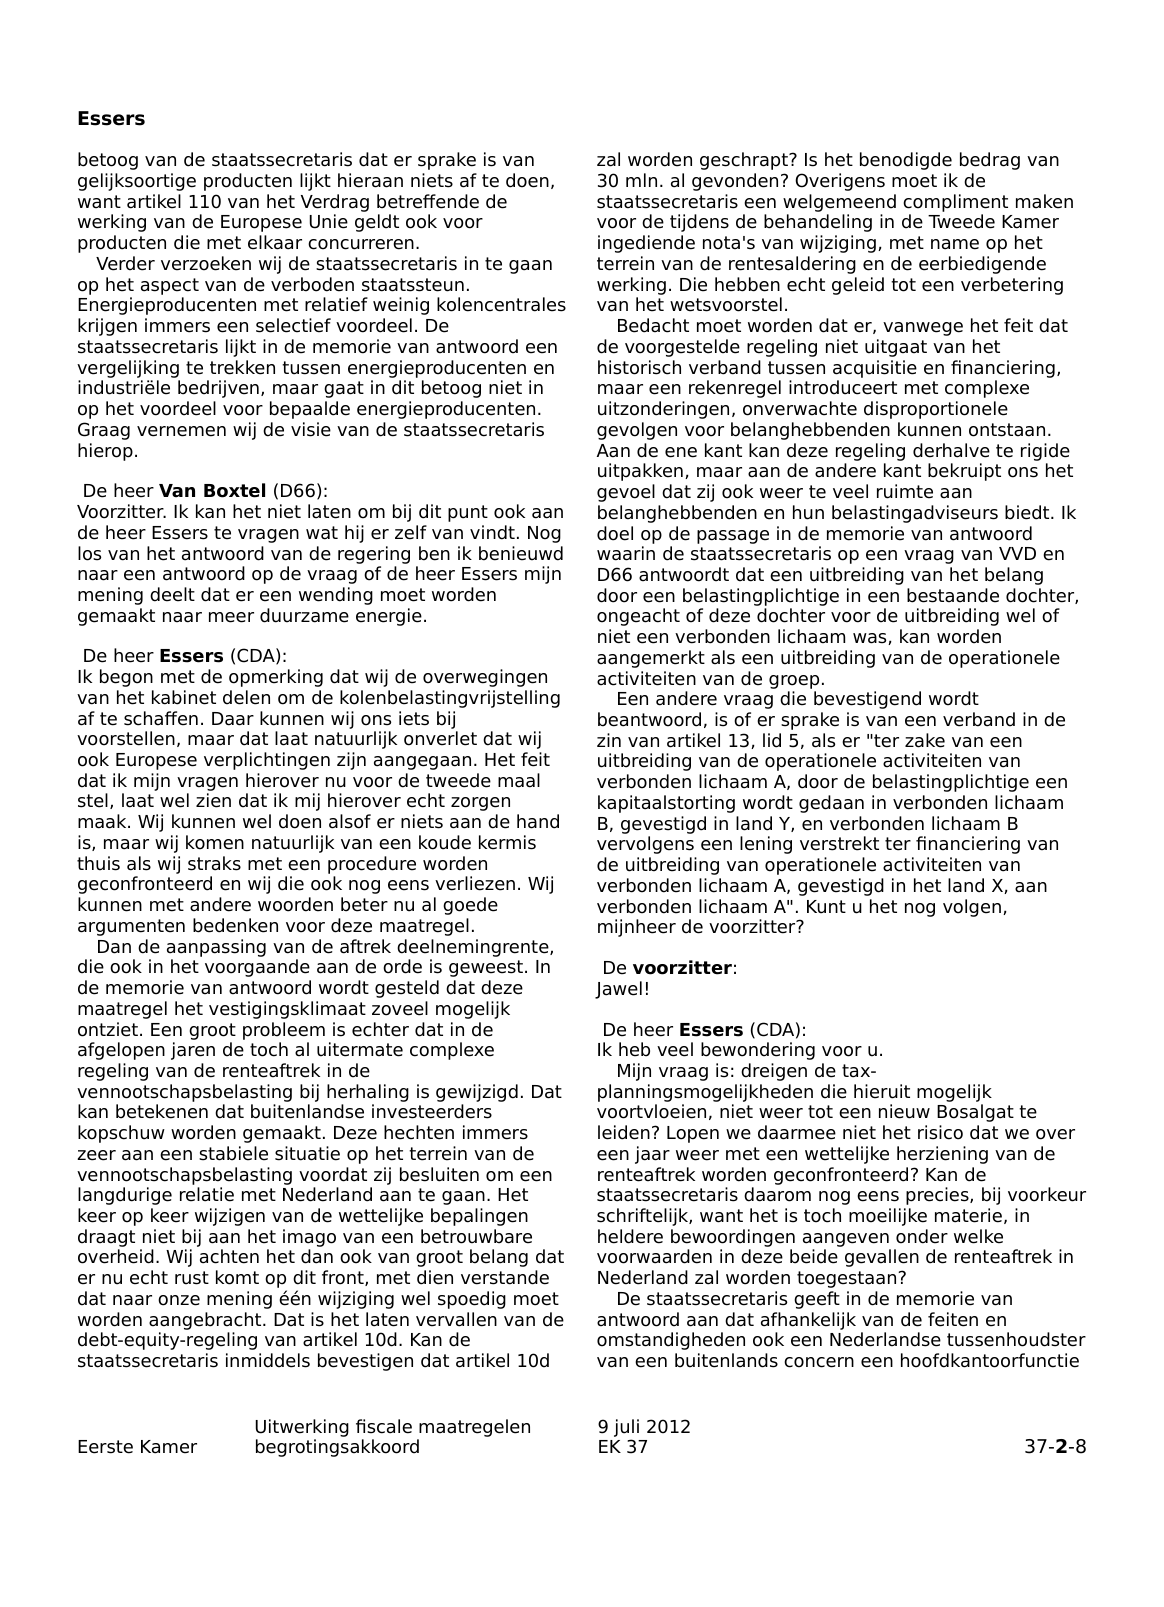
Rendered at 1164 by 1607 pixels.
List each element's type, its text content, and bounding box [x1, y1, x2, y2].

text De staatssecretaris geeft in de memorie van antwoord aan dat afhankelijk van de feiten en omstandigheden ook een Nederlandse tussenhoudster van een buitenlands concern een hoofdkantoorfunctie [596, 1289, 1087, 1372]
text Ik heb veel bewondering voor u. [596, 1040, 1087, 1061]
text betoog van de staatssecretaris dat er sprake is van gelijksoortige producten lijkt hieraan niets af te doen, want artikel 110 van het Verdrag betreffende de werking van de Europese Unie geldt ook voor producten die met elkaar concurreren. [77, 150, 567, 254]
text zal worden geschrapt? Is het benodigde bedrag van 30 mln. al gevonden? Overigens moet ik de staatssecretaris een welgemeend compliment maken voor de tijdens de behandeling in de Tweede Kamer ingediende nota's van wijziging, met name op het terrein van de rentesaldering en de eerbiedigende werking. Die hebben echt geleid tot een verbetering van het wetsvoorstel. [596, 150, 1087, 316]
text De heer Essers (CDA): [596, 1019, 1087, 1040]
text Ik begon met de opmerking dat wij de overwegingen van het kabinet delen om de kolenbelastingvrijstelling af te schaffen. Daar kunnen wij ons iets bij voorstellen, maar dat laat natuurlijk onverlet dat wij ook Europese verplichtingen zijn aangegaan. Het feit dat ik mijn vragen hierover nu voor de tweede maal stel, laat wel zien dat ik mij hierover echt zorgen maak. Wij kunnen wel doen alsof er niets aan de hand is, maar wij komen natuurlijk van een koude kermis thuis als wij straks met een procedure worden geconfronteerd en wij die ook nog eens verliezen. Wij kunnen met andere woorden beter nu al goede argumenten bedenken voor deze maatregel. [77, 667, 567, 936]
text Bedacht moet worden dat er, vanwege het feit dat de voorgestelde regeling niet uitgaat van het historisch verband tussen acquisitie en financiering, maar een rekenregel introduceert met complexe uitzonderingen, onverwachte disproportionele gevolgen voor belanghebbenden kunnen ontstaan. Aan de ene kant kan deze regeling derhalve te rigide uitpakken, maar aan de andere kant bekruipt ons het gevoel dat zij ook weer te veel ruimte aan belanghebbenden en hun belastingadviseurs biedt. Ik doel op de passage in de memorie van antwoord waarin de staatssecretaris op een vraag van VVD en D66 antwoordt dat een uitbreiding van het belang door een belastingplichtige in een bestaande dochter, ongeacht of deze dochter voor de uitbreiding wel of niet een verbonden lichaam was, kan worden aangemerkt als een uitbreiding van de operationele activiteiten van de groep. [596, 316, 1087, 689]
text Voorzitter. Ik kan het niet laten om bij dit punt ook aan de heer Essers te vragen wat hij er zelf van vindt. Nog los van het antwoord van de regering ben ik benieuwd naar een antwoord op de vraag of de heer Essers mijn mening deelt dat er een wending moet worden gemaakt naar meer duurzame energie. [77, 502, 567, 626]
text Dan de aanpassing van de aftrek deelnemingrente, die ook in het voorgaande aan de orde is geweest. In de memorie van antwoord wordt gesteld dat deze maatregel het vestigingsklimaat zoveel mogelijk ontziet. Een groot probleem is echter dat in de afgelopen jaren de toch al uitermate complexe regeling van de renteaftrek in de vennootschapsbelasting bij herhaling is gewijzigd. Dat kan betekenen dat buitenlandse investeerders kopschuw worden gemaakt. Deze hechten immers zeer aan een stabiele situatie op het terrein van de vennootschapsbelasting voordat zij besluiten om een langdurige relatie met Nederland aan te gaan. Het keer op keer wijzigen van de wettelijke bepalingen draagt niet bij aan het imago van een betrouwbare overheid. Wij achten het dan ook van groot belang dat er nu echt rust komt op dit front, met dien verstande dat naar onze mening één wijziging wel spoedig moet worden aangebracht. Dat is het laten vervallen van de debt-equity-regeling van artikel 10d. Kan de staatssecretaris inmiddels bevestigen dat artikel 10d [77, 936, 567, 1372]
text De heer Essers (CDA): [77, 646, 567, 667]
text Verder verzoeken wij de staatssecretaris in te gaan op het aspect van de verboden staatssteun. Energieproducenten met relatief weinig kolencentrales krijgen immers een selectief voordeel. De staatssecretaris lijkt in de memorie van antwoord een vergelijking te trekken tussen energieproducenten en industriële bedrijven, maar gaat in dit betoog niet in op het voordeel voor bepaalde energieproducenten. Graag vernemen wij de visie van de staatssecretaris hierop. [77, 254, 567, 461]
text Een andere vraag die bevestigend wordt beantwoord, is of er sprake is van een verband in de zin van artikel 13, lid 5, als er "ter zake van een uitbreiding van de operationele activiteiten van verbonden lichaam A, door de belastingplichtige een kapitaalstorting wordt gedaan in verbonden lichaam B, gevestigd in land Y, en verbonden lichaam B vervolgens een lening verstrekt ter financiering van de uitbreiding van operationele activiteiten van verbonden lichaam A, gevestigd in het land X, aan verbonden lichaam A". Kunt u het nog volgen, mijnheer de voorzitter? [596, 689, 1087, 938]
text De heer Van Boxtel (D66): [77, 481, 567, 502]
text Mijn vraag is: dreigen de tax-planningsmogelijkheden die hieruit mogelijk voortvloeien, niet weer tot een nieuw Bosalgat te leiden? Lopen we daarmee niet het risico dat we over een jaar weer met een wettelijke herziening van de renteaftrek worden geconfronteerd? Kan de staatssecretaris daarom nog eens precies, bij voorkeur schriftelijk, want het is toch moeilijke materie, in heldere bewoordingen aangeven onder welke voorwaarden in deze beide gevallen de renteaftrek in Nederland zal worden toegestaan? [596, 1061, 1087, 1289]
text Jawel! [596, 979, 1087, 999]
text De voorzitter: [596, 958, 1087, 979]
